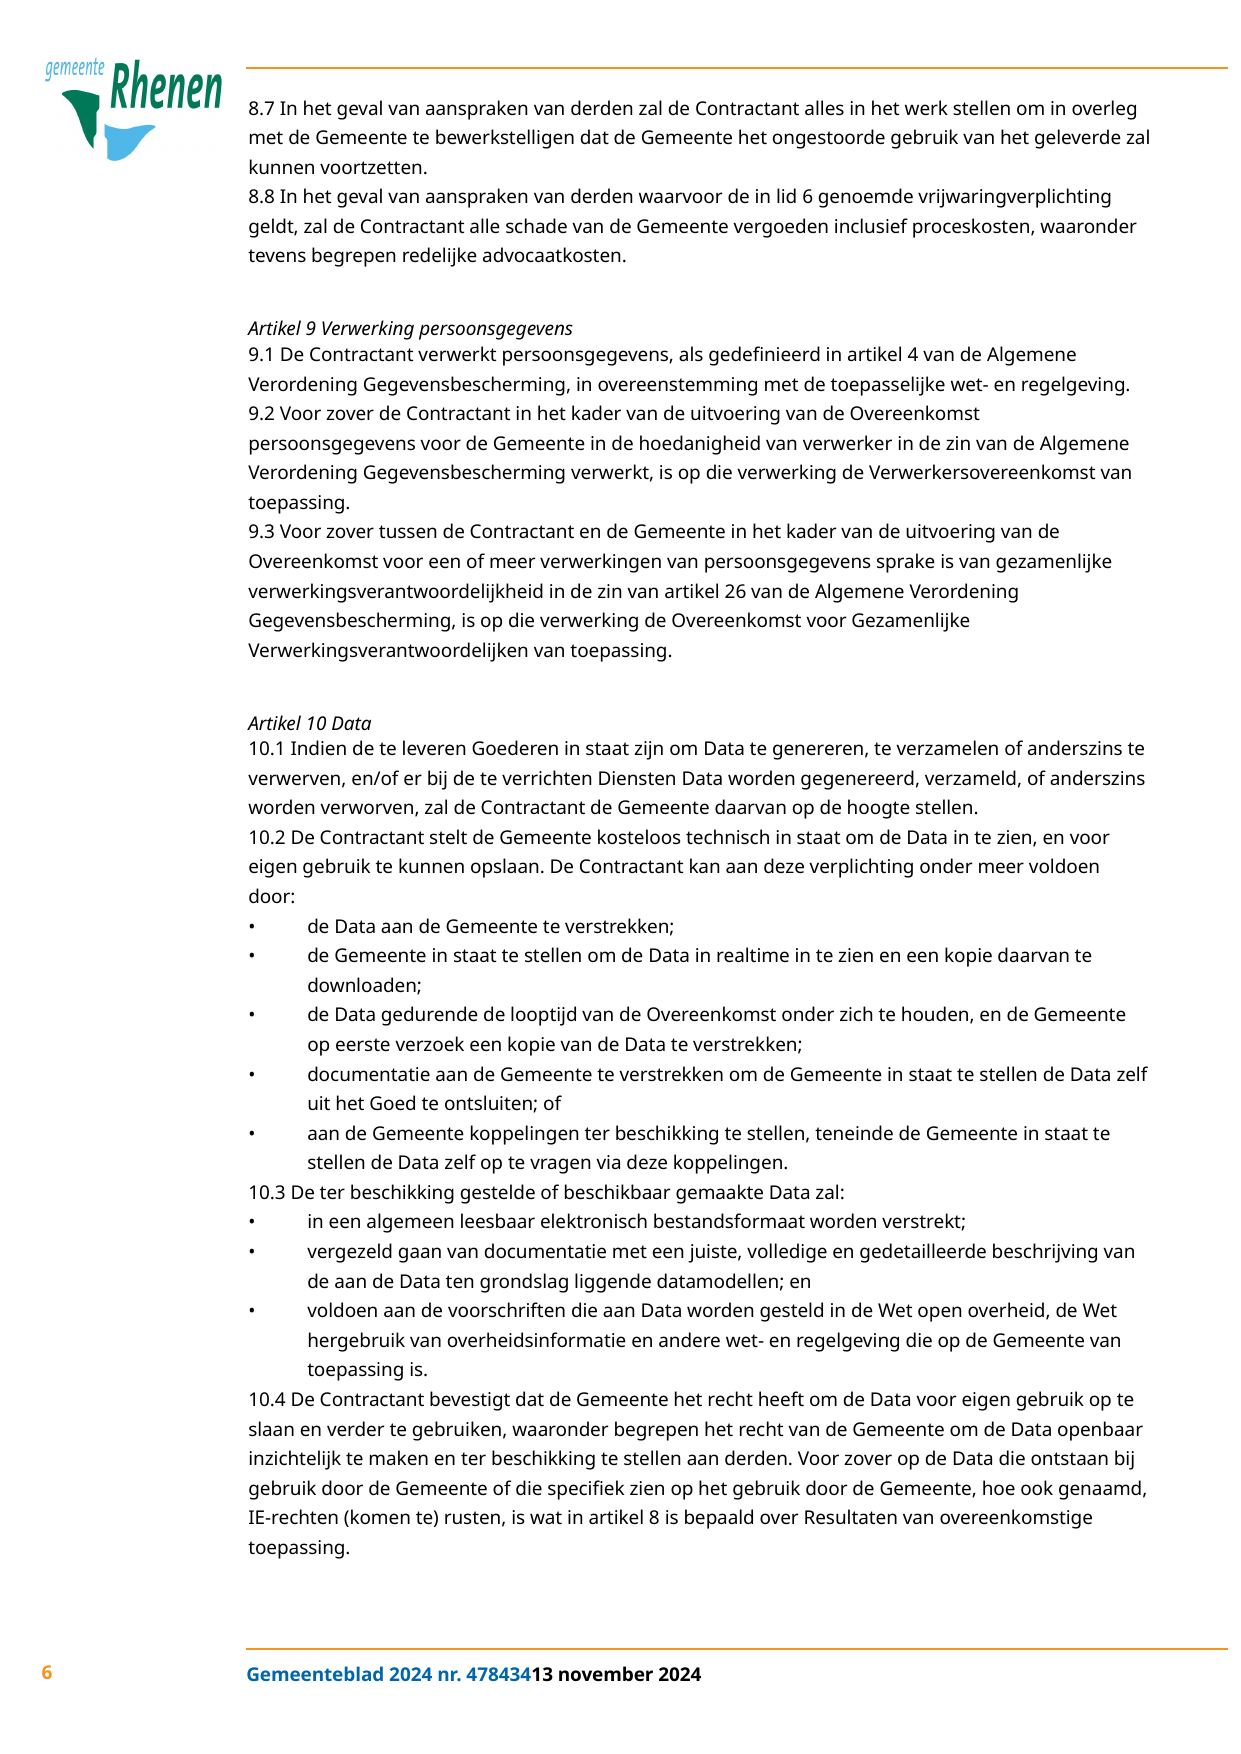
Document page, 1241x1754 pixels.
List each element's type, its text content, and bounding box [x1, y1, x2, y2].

text 10.4 De Contractant bevestigt dat de Gemeente het recht heeft om de Data voor eigen gebruik op te slaan en verder te gebruiken, waaronder begrepen het recht van de Gemeente om de Data openbaar inzichtelijk te maken en ter beschikking te stellen aan derden. Voor zover op de Data die ontstaan bij gebruik door de Gemeente of die specifiek zien op het gebruik door de Gemeente, hoe ook genaamd, IE-rechten (komen te) rusten, is wat in artikel 8 is bepaald over Resultaten van overeenkomstige toepassing. [248, 1386, 1152, 1560]
text 9.2 Voor zover de Contractant in het kader van de uitvoering van de Overeenkomst persoonsgegevens voor de Gemeente in de hoedanigheid van verwerker in de zin van de Algemene Verordening Gegevensbescherming verwerkt, is op die verwerking de Verwerkersovereenkomst van toepassing. [248, 400, 1152, 515]
list aan de Gemeente koppelingen ter beschikking te stellen, teneinde de Gemeente in staat te stellen de Data zelf op te vragen via deze koppelingen. [248, 1120, 1152, 1175]
text 10.2 De Contractant stelt de Gemeente kosteloos technisch in staat om de Data in te zien, en voor eigen gebruik te kunnen opslaan. De Contractant kan aan deze verplichting onder meer voldoen door: [248, 824, 1152, 909]
list de Gemeente in staat te stellen om de Data in realtime in te zien en een kopie daarvan te downloaden; [248, 942, 1152, 998]
text 10.1 Indien de te leveren Goederen in staat zijn om Data te genereren, te verzamelen of anderszins te verwerven, en/of er bij de te verrichten Diensten Data worden gegenereerd, verzameld, of anderszins worden verworven, zal de Contractant de Gemeente daarvan op de hoogte stellen. [248, 735, 1152, 820]
list in een algemeen leesbaar elektronisch bestandsformaat worden verstrekt; [248, 1209, 1152, 1234]
picture [41, 47, 231, 172]
text Artikel 10 Data [248, 710, 1152, 735]
text 9.1 De Contractant verwerkt persoonsgegevens, als gedefinieerd in artikel 4 van de Algemene Verordening Gegevensbescherming, in overeenstemming met de toepasselijke wet- en regelgeving. [248, 341, 1152, 396]
text 9.3 Voor zover tussen de Contractant en de Gemeente in het kader van de uitvoering van de Overeenkomst voor een of meer verwerkingen van persoonsgegevens sprake is van gezamenlijke verwerkingsverantwoordelijkheid in de zin van artikel 26 van de Algemene Verordening Gegevensbescherming, is op die verwerking de Overeenkomst voor Gezamenlijke Verwerkingsverantwoordelijken van toepassing. [248, 519, 1152, 663]
text 8.7 In het geval van aanspraken van derden zal de Contractant alles in het werk stellen om in overleg met de Gemeente te bewerkstelligen dat de Gemeente het ongestoorde gebruik van het geleverde zal kunnen voortzetten. [248, 95, 1152, 180]
text Artikel 9 Verwerking persoonsgegevens [248, 315, 1152, 341]
list de Data gedurende de looptijd van de Overeenkomst onder zich te houden, en de Gemeente op eerste verzoek een kopie van de Data te verstrekken; [248, 1002, 1152, 1057]
list vergezeld gaan van documentatie met een juiste, volledige en gedetailleerde beschrijving van de aan de Data ten grondslag liggende datamodellen; en [248, 1238, 1152, 1294]
text 10.3 De ter beschikking gestelde of beschikbaar gemaakte Data zal: [248, 1179, 1152, 1205]
text 8.8 In het geval van aanspraken van derden waarvoor de in lid 6 genoemde vrijwaringverplichting geldt, zal de Contractant alle schade van de Gemeente vergoeden inclusief proceskosten, waaronder tevens begrepen redelijke advocaatkosten. [248, 183, 1152, 268]
list documentatie aan de Gemeente te verstrekken om de Gemeente in staat te stellen de Data zelf uit het Goed te ontsluiten; of [248, 1061, 1152, 1116]
list de Data aan de Gemeente te verstrekken; [248, 913, 1152, 939]
list voldoen aan de voorschriften die aan Data worden gesteld in de Wet open overheid, de Wet hergebruik van overheidsinformatie en andere wet- en regelgeving die op de Gemeente van toepassing is. [248, 1297, 1152, 1382]
